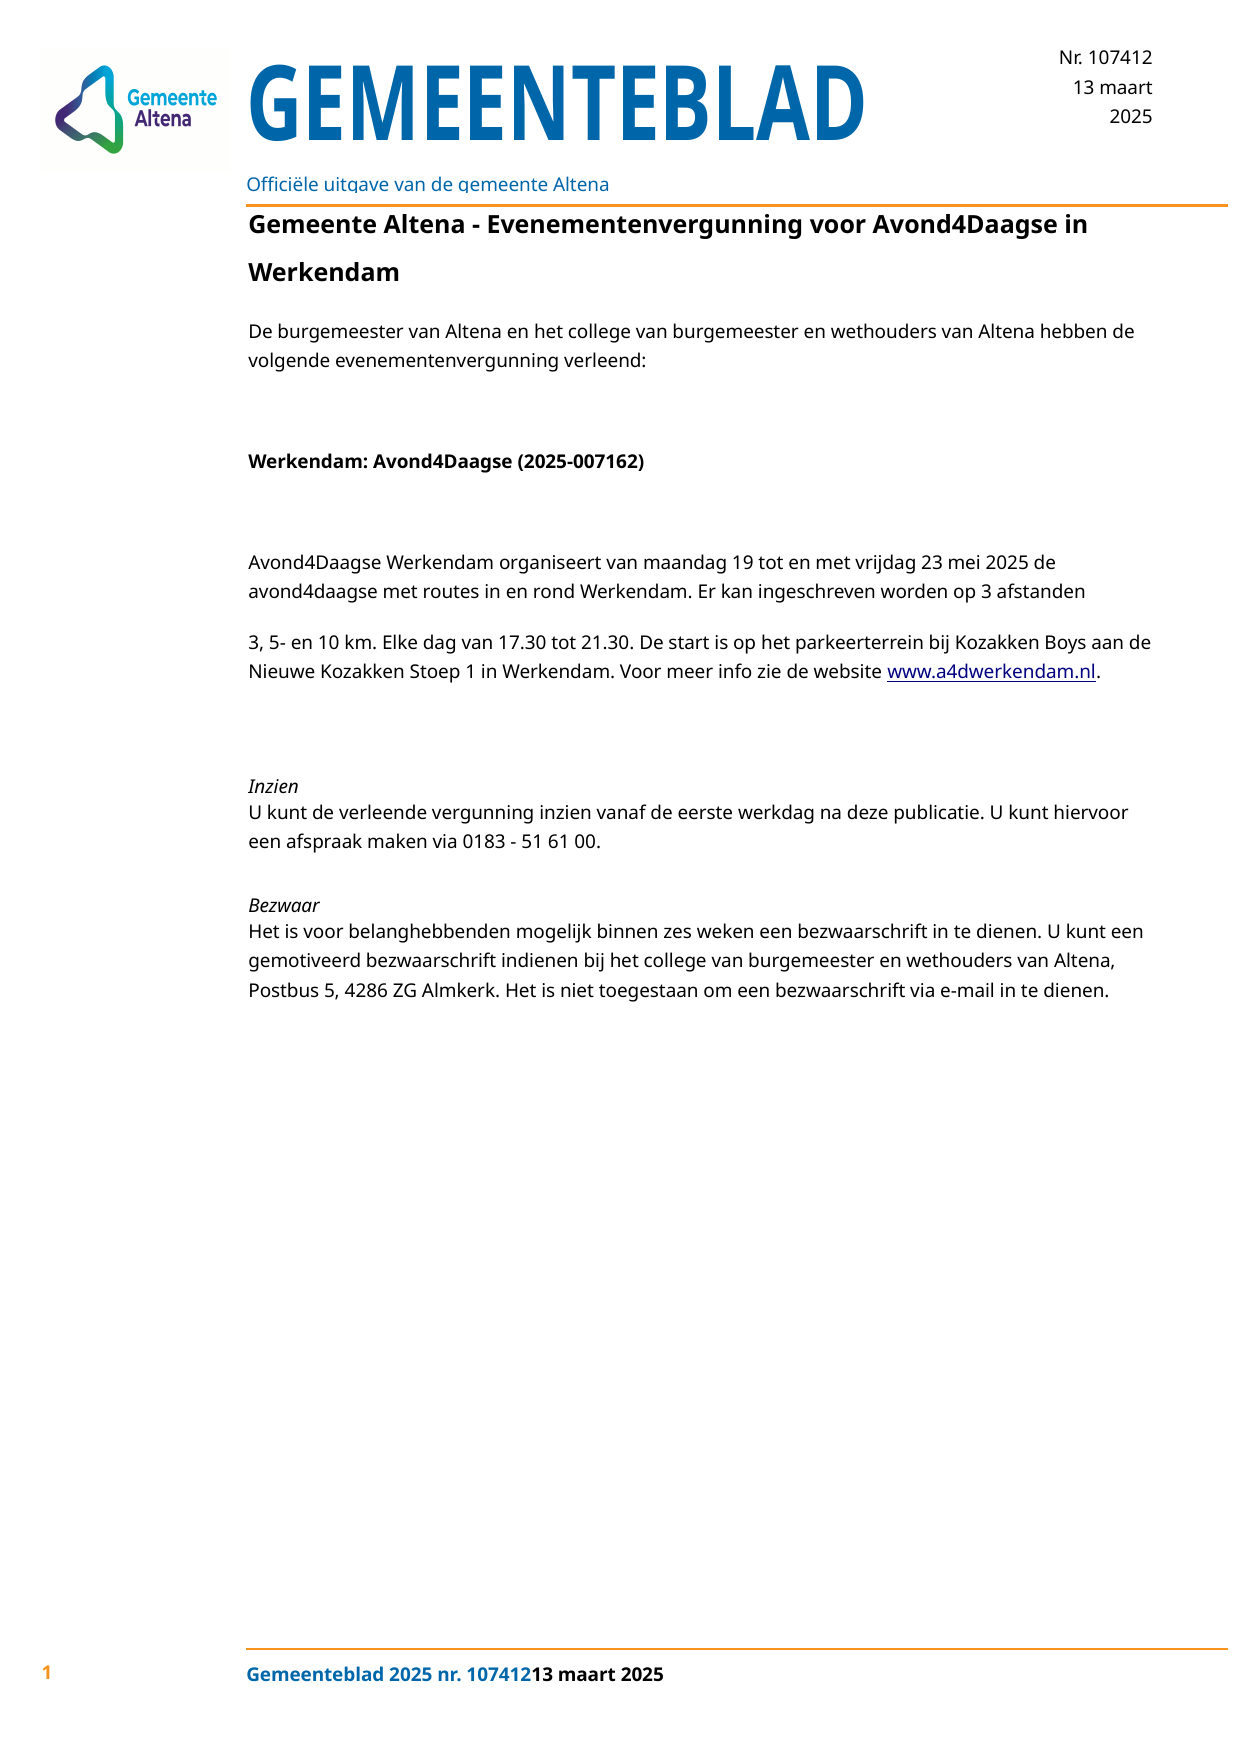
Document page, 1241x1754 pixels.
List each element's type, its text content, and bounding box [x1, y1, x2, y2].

text Het is voor belanghebbenden mogelijk binnen zes weken een bezwaarschrift in te dienen. U kunt een gemotiveerd bezwaarschrift indienen bij het college van burgemeester en wethouders van Altena, Postbus 5, 4286 ZG Almkerk. Het is niet toegestaan om een bezwaarschrift via e-mail in te dienen. [248, 918, 1152, 1003]
text 3, 5- en 10 km. Elke dag van 17.30 tot 21.30. De start is op het parkeerterrein bij Kozakken Boys aan de Nieuwe Kozakken Stoep 1 in Werkendam. Voor meer info zie de website www.a4dwerkendam.nl. [248, 629, 1152, 684]
text Gemeente Altena - Evenementenvergunning voor Avond4Daagse in Werkendam [248, 207, 1152, 288]
text U kunt de verleende vergunning inzien vanaf de eerste werkdag na deze publicatie. U kunt hiervoor een afspraak maken via 0183 - 51 61 00. [248, 799, 1152, 854]
text De burgemeester van Altena en het college van burgemeester en wethouders van Altena hebben de volgende evenementenvergunning verleend: [248, 318, 1152, 373]
text Bezwaar [248, 892, 1152, 918]
text Inzien [248, 773, 1152, 799]
text Avond4Daagse Werkendam organiseert van maandag 19 tot en met vrijdag 23 mei 2025 de avond4daagse met routes in en rond Werkendam. Er kan ingeschreven worden op 3 afstanden [248, 549, 1152, 604]
picture [41, 47, 231, 172]
text Werkendam: Avond4Daagse (2025-007162) [248, 448, 1152, 474]
